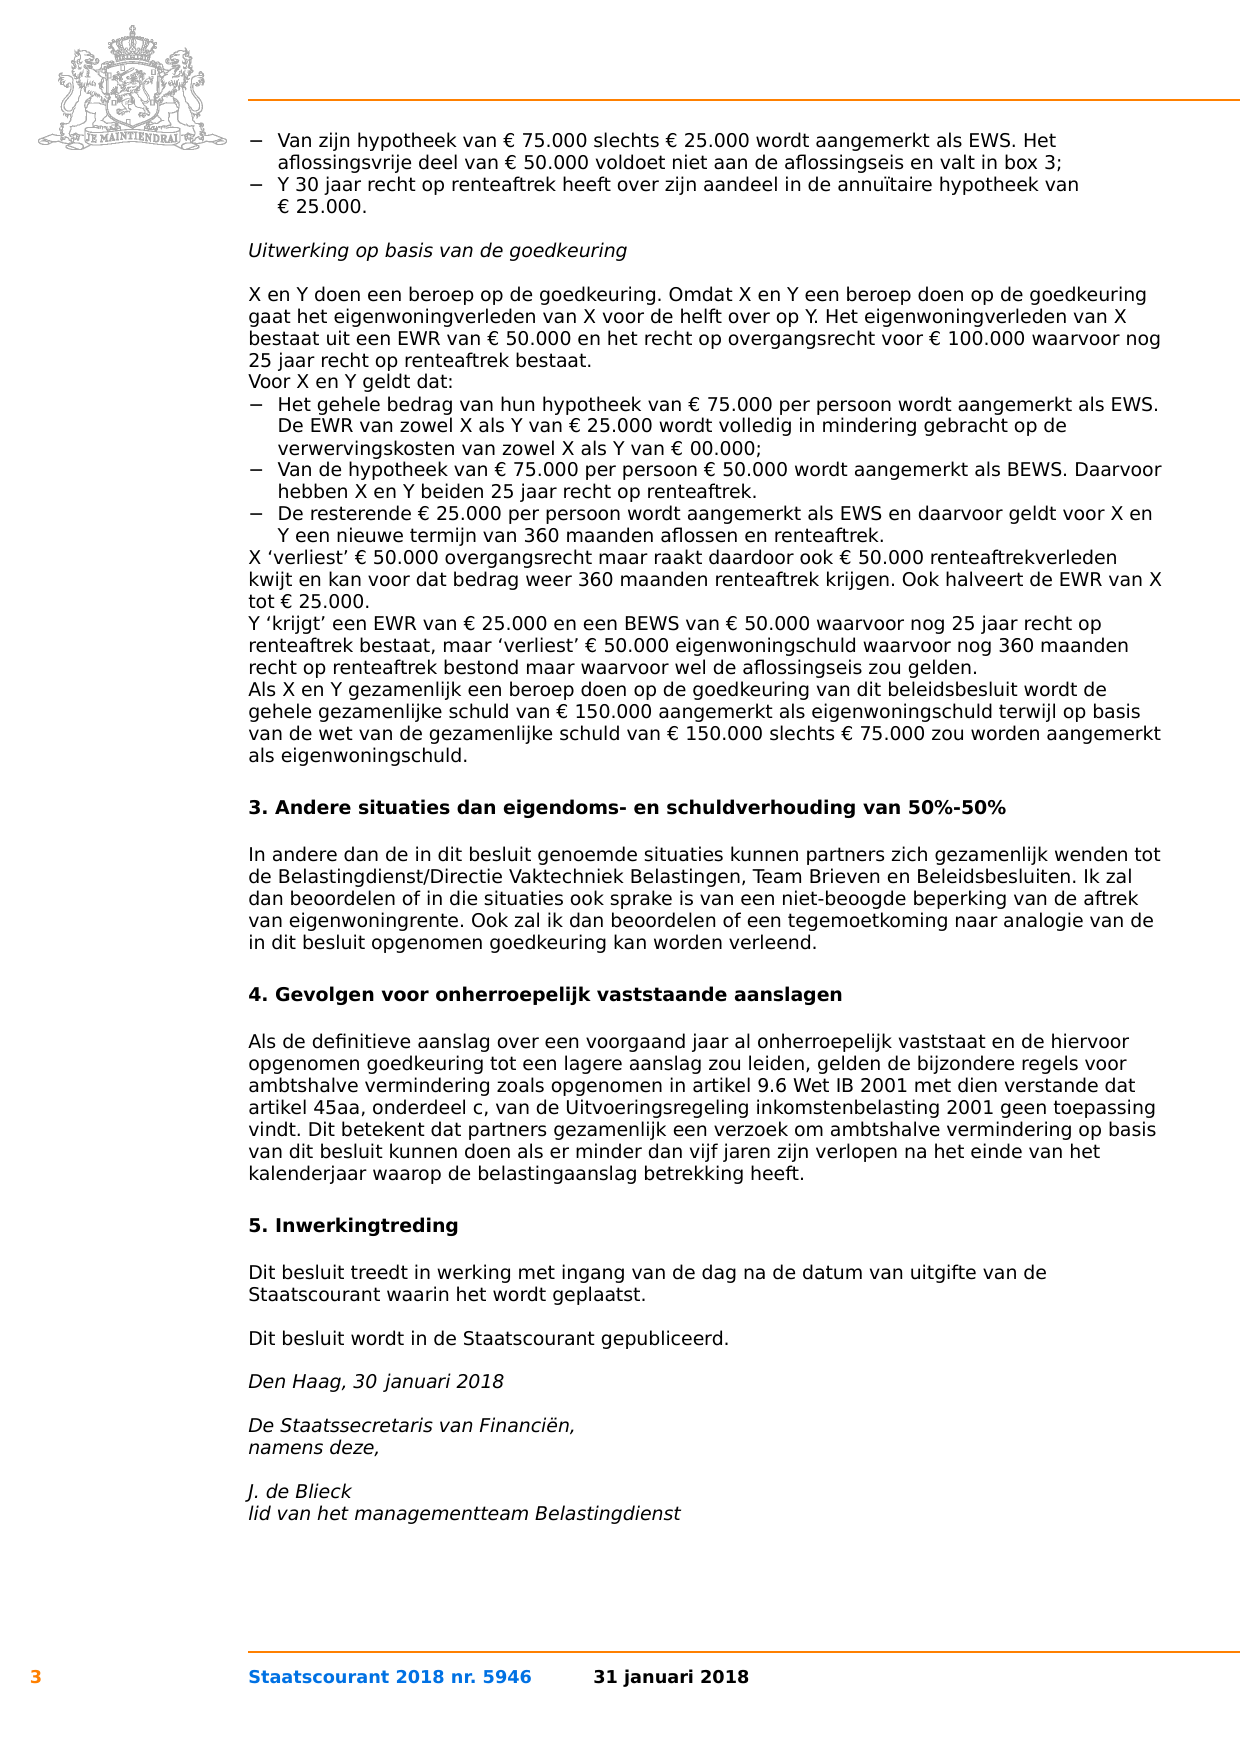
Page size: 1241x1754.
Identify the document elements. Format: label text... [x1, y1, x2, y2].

subtitle 5. Inwerkingtreding [248, 1215, 1163, 1237]
subtitle 4. Gevolgen voor onherroepelijk vaststaande aanslagen [248, 984, 1163, 1006]
text Voor X en Y geldt dat: [248, 371, 1163, 393]
text − Van zijn hypotheek van € 75.000 slechts € 25.000 wordt aangemerkt als EWS. Het aflossingsvrije deel van € 50.000 voldoet niet aan de aflossingseis en valt in box 3; [248, 130, 1163, 174]
text − De resterende € 25.000 per persoon wordt aangemerkt als EWS en daarvoor geldt voor X en Y een nieuwe termijn van 360 maanden aflossen en renteaftrek. [248, 503, 1163, 547]
text Dit besluit wordt in de Staatscourant gepubliceerd. [248, 1328, 1163, 1349]
text In andere dan de in dit besluit genoemde situaties kunnen partners zich gezamenlijk wenden tot de Belastingdienst/Directie Vaktechniek Belastingen, Team Brieven en Beleidsbesluiten. Ik zal dan beoordelen of in die situaties ook sprake is van een niet-beoogde beperking van de aftrek van eigenwoningrente. Ook zal ik dan beoordelen of een tegemoetkoming naar analogie van de in dit besluit opgenomen goedkeuring kan worden verleend. [248, 844, 1163, 954]
text − Het gehele bedrag van hun hypotheek van € 75.000 per persoon wordt aangemerkt als EWS. De EWR van zowel X als Y van € 25.000 wordt volledig in mindering gebracht op de verwervingskosten van zowel X als Y van € 00.000; [248, 393, 1163, 459]
text Y ‘krijgt’ een EWR van € 25.000 en een BEWS van € 50.000 waarvoor nog 25 jaar recht op renteaftrek bestaat, maar ‘verliest’ € 50.000 eigenwoningschuld waarvoor nog 360 maanden recht op renteaftrek bestond maar waarvoor wel de aflossingseis zou gelden. [248, 613, 1163, 679]
text X en Y doen een beroep op de goedkeuring. Omdat X en Y een beroep doen op de goedkeuring gaat het eigenwoningverleden van X voor de helft over op Y. Het eigenwoningverleden van X bestaat uit een EWR van € 50.000 en het recht op overgangsrecht voor € 100.000 waarvoor nog 25 jaar recht op renteaftrek bestaat. [248, 283, 1163, 371]
text De Staatssecretaris van Financiën, namens deze, J. de Blieck lid van het managementteam Belastingdienst [248, 1415, 1163, 1525]
text Den Haag, 30 januari 2018 [248, 1371, 1163, 1393]
text − Y 30 jaar recht op renteaftrek heeft over zijn aandeel in de annuïtaire hypotheek van € 25.000. [248, 174, 1163, 218]
text Als de definitieve aanslag over een voorgaand jaar al onherroepelijk vaststaat en de hiervoor opgenomen goedkeuring tot een lagere aanslag zou leiden, gelden de bijzondere regels voor ambtshalve vermindering zoals opgenomen in artikel 9.6 Wet IB 2001 met dien verstande dat artikel 45aa, onderdeel c, van de Uitvoeringsregeling inkomstenbelasting 2001 geen toepassing vindt. Dit betekent dat partners gezamenlijk een verzoek om ambtshalve vermindering op basis van dit besluit kunnen doen als er minder dan vijf jaren zijn verlopen na het einde van het kalenderjaar waarop de belastingaanslag betrekking heeft. [248, 1031, 1163, 1185]
subtitle 3. Andere situaties dan eigendoms- en schuldverhouding van 50%-50% [248, 797, 1163, 819]
text Dit besluit treedt in werking met ingang van de dag na de datum van uitgifte van de Staatscourant waarin het wordt geplaatst. [248, 1262, 1163, 1306]
subtitle Uitwerking op basis van de goedkeuring [248, 240, 1163, 262]
text Als X en Y gezamenlijk een beroep doen op de goedkeuring van dit beleidsbesluit wordt de gehele gezamenlijke schuld van € 150.000 aangemerkt als eigenwoningschuld terwijl op basis van de wet van de gezamenlijke schuld van € 150.000 slechts € 75.000 zou worden aangemerkt als eigenwoningschuld. [248, 679, 1163, 767]
picture [38, 25, 227, 150]
text X ‘verliest’ € 50.000 overgangsrecht maar raakt daardoor ook € 50.000 renteaftrekverleden kwijt en kan voor dat bedrag weer 360 maanden renteaftrek krijgen. Ook halveert de EWR van X tot € 25.000. [248, 547, 1163, 613]
text − Van de hypotheek van € 75.000 per persoon € 50.000 wordt aangemerkt als BEWS. Daarvoor hebben X en Y beiden 25 jaar recht op renteaftrek. [248, 459, 1163, 503]
